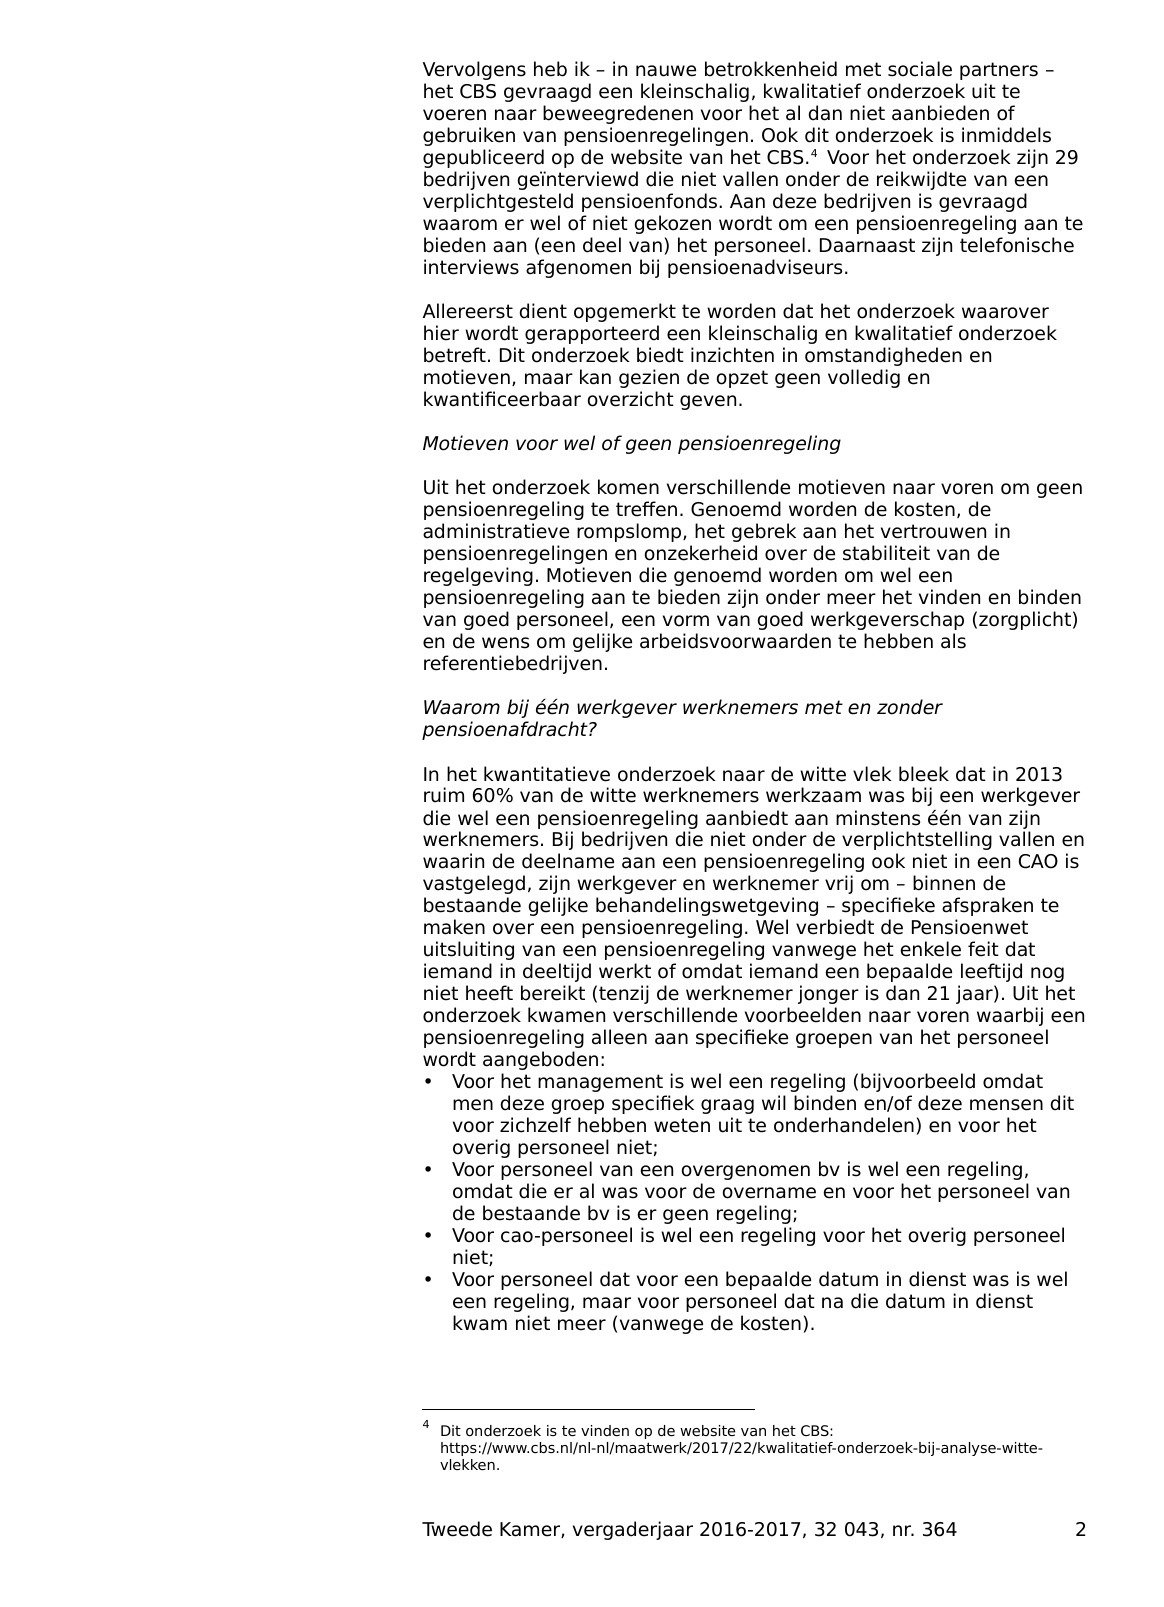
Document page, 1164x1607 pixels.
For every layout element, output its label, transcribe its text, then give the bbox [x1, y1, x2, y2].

text • Voor het management is wel een regeling (bijvoorbeeld omdat men deze groep specifiek graag wil binden en/of deze mensen dit voor zichzelf hebben weten uit te onderhandelen) en voor het overig personeel niet; [422, 1071, 1087, 1159]
subtitle Motieven voor wel of geen pensioenregeling [422, 433, 1087, 455]
text Uit het onderzoek komen verschillende motieven naar voren om geen pensioenregeling te treffen. Genoemd worden de kosten, de administratieve rompslomp, het gebrek aan het vertrouwen in pensioenregelingen en onzekerheid over de stabiliteit van de regelgeving. Motieven die genoemd worden om wel een pensioenregeling aan te bieden zijn onder meer het vinden en binden van goed personeel, een vorm van goed werkgeverschap (zorgplicht) en de wens om gelijke arbeidsvoorwaarden te hebben als referentiebedrijven. [422, 477, 1087, 675]
text • Voor personeel dat voor een bepaalde datum in dienst was is wel een regeling, maar voor personeel dat na die datum in dienst kwam niet meer (vanwege de kosten). [422, 1269, 1087, 1335]
text • Voor personeel van een overgenomen bv is wel een regeling, omdat die er al was voor de overname en voor het personeel van de bestaande bv is er geen regeling; [422, 1159, 1087, 1225]
text Allereerst dient opgemerkt te worden dat het onderzoek waarover hier wordt gerapporteerd een kleinschalig en kwalitatief onderzoek betreft. Dit onderzoek biedt inzichten in omstandigheden en motieven, maar kan gezien de opzet geen volledig en kwantificeerbaar overzicht geven. [422, 301, 1087, 411]
subtitle Waarom bij één werkgever werknemers met en zonder pensioenafdracht? [422, 697, 1087, 741]
text Dit onderzoek is te vinden op de website van het CBS: https://www.cbs.nl/nl-nl/maatwerk/2017/22/kwalitatief-onderzoek-bij-analyse-witte-vlekken. [422, 1418, 1087, 1474]
text In het kwantitatieve onderzoek naar de witte vlek bleek dat in 2013 ruim 60% van de witte werknemers werkzaam was bij een werkgever die wel een pensioenregeling aanbiedt aan minstens één van zijn werknemers. Bij bedrijven die niet onder de verplichtstelling vallen en waarin de deelname aan een pensioenregeling ook niet in een CAO is vastgelegd, zijn werkgever en werknemer vrij om – binnen de bestaande gelijke behandelingswetgeving – specifieke afspraken te maken over een pensioenregeling. Wel verbiedt de Pensioenwet uitsluiting van een pensioenregeling vanwege het enkele feit dat iemand in deeltijd werkt of omdat iemand een bepaalde leeftijd nog niet heeft bereikt (tenzij de werknemer jonger is dan 21 jaar). Uit het onderzoek kwamen verschillende voorbeelden naar voren waarbij een pensioenregeling alleen aan specifieke groepen van het personeel wordt aangeboden: [422, 763, 1087, 1071]
text • Voor cao-personeel is wel een regeling voor het overig personeel niet; [422, 1225, 1087, 1269]
text Vervolgens heb ik – in nauwe betrokkenheid met sociale partners – het CBS gevraagd een kleinschalig, kwalitatief onderzoek uit te voeren naar beweegredenen voor het al dan niet aanbieden of gebruiken van pensioenregelingen. Ook dit onderzoek is inmiddels gepubliceerd op de website van het CBS. Voor het onderzoek zijn 29 bedrijven geïnterviewd die niet vallen onder de reikwijdte van een verplichtgesteld pensioenfonds. Aan deze bedrijven is gevraagd waarom er wel of niet gekozen wordt om een pensioenregeling aan te bieden aan (een deel van) het personeel. Daarnaast zijn telefonische interviews afgenomen bij pensioenadviseurs. [422, 59, 1087, 279]
